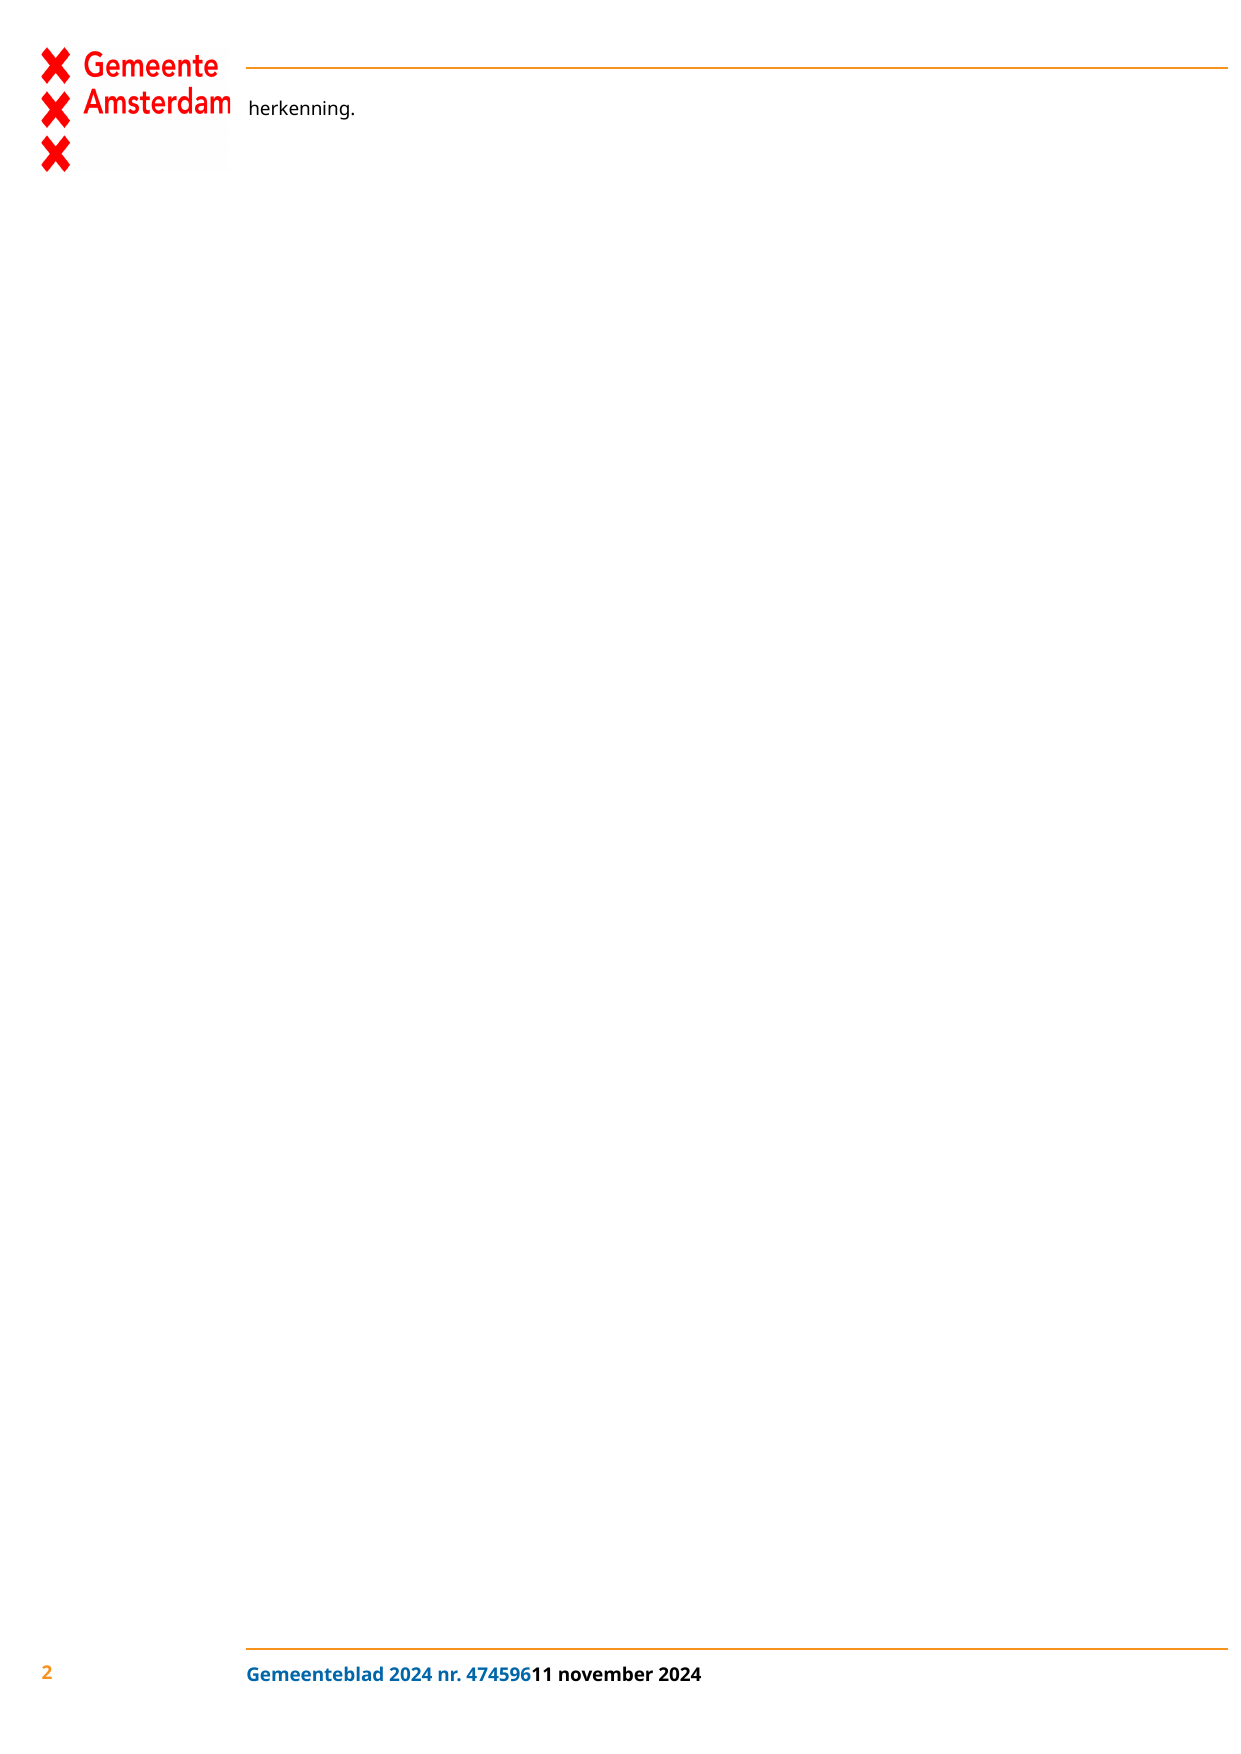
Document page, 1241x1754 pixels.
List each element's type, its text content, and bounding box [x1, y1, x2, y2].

text herkenning. [248, 95, 1152, 121]
picture [41, 47, 231, 172]
